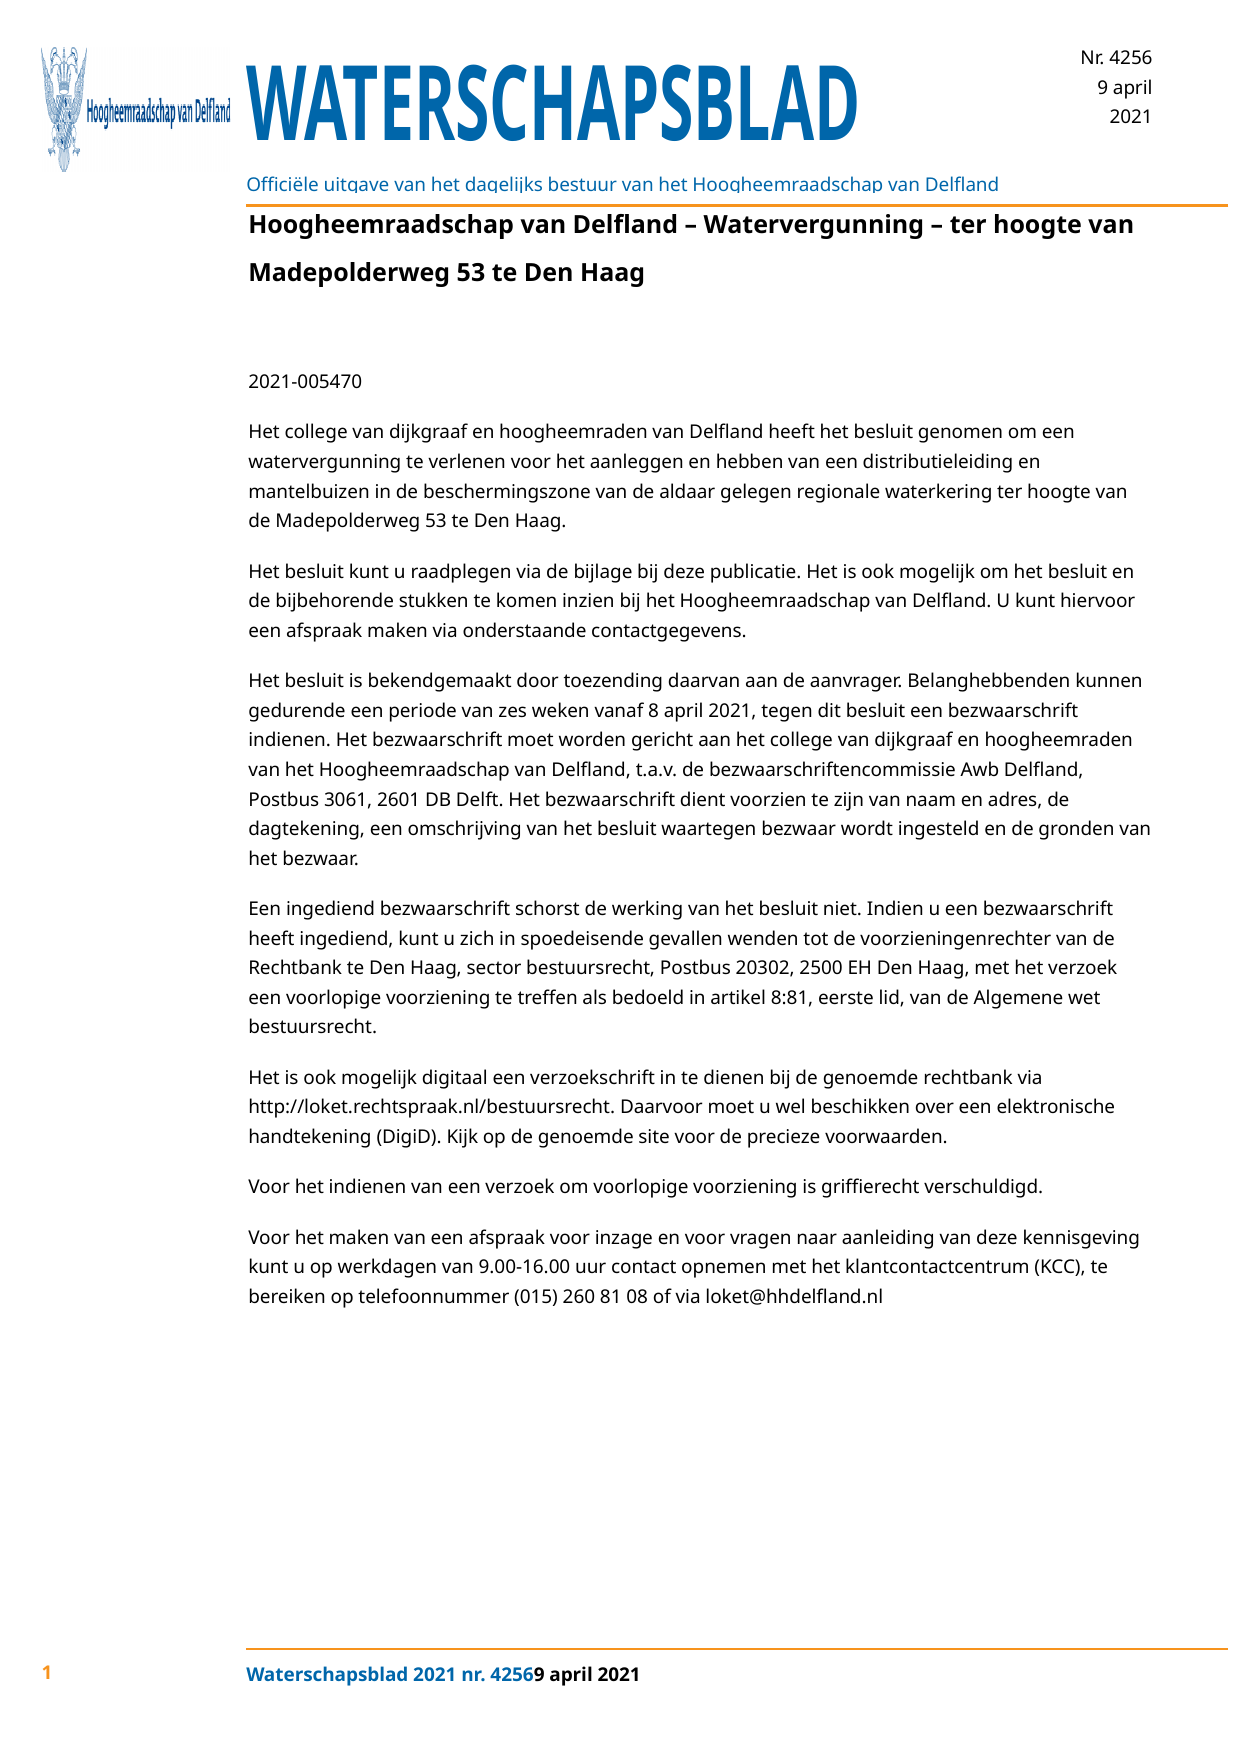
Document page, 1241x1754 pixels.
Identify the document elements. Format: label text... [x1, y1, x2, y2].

text Voor het indienen van een verzoek om voorlopige voorziening is griffierecht verschuldigd. [248, 1174, 1152, 1199]
text Het besluit is bekendgemaakt door toezending daarvan aan de aanvrager. Belanghebbenden kunnen gedurende een periode van zes weken vanaf 8 april 2021, tegen dit besluit een bezwaarschrift indienen. Het bezwaarschrift moet worden gericht aan het college van dijkgraaf en hoogheemraden van het Hoogheemraadschap van Delfland, t.a.v. de bezwaarschriftencommissie Awb Delfland, Postbus 3061, 2601 DB Delft. Het bezwaarschrift dient voorzien te zijn van naam en adres, de dagtekening, een omschrijving van het besluit waartegen bezwaar wordt ingesteld en de gronden van het bezwaar. [248, 667, 1152, 871]
text Het is ook mogelijk digitaal een verzoekschrift in te dienen bij de genoemde rechtbank via http://loket.rechtspraak.nl/bestuursrecht. Daarvoor moet u wel beschikken over een elektronische handtekening (DigiD). Kijk op de genoemde site voor de precieze voorwaarden. [248, 1064, 1152, 1149]
text Voor het maken van een afspraak voor inzage en voor vragen naar aanleiding van deze kennisgeving kunt u op werkdagen van 9.00-16.00 uur contact opnemen met het klantcontactcentrum (KCC), te bereiken op telefoonnummer (015) 260 81 08 of via loket@hhdelfland.nl [248, 1224, 1152, 1309]
text Het besluit kunt u raadplegen via de bijlage bij deze publicatie. Het is ook mogelijk om het besluit en de bijbehorende stukken te komen inzien bij het Hoogheemraadschap van Delfland. U kunt hiervoor een afspraak maken via onderstaande contactgegevens. [248, 558, 1152, 643]
text Hoogheemraadschap van Delfland – Watervergunning – ter hoogte van Madepolderweg 53 te Den Haag [248, 207, 1152, 288]
text 2021-005470 [248, 368, 1152, 394]
text Het college van dijkgraaf en hoogheemraden van Delfland heeft het besluit genomen om een watervergunning te verlenen voor het aanleggen en hebben van een distributieleiding en mantelbuizen in de beschermingszone van de aldaar gelegen regionale waterkering ter hoogte van de Madepolderweg 53 te Den Haag. [248, 419, 1152, 533]
picture [41, 47, 231, 172]
text Een ingediend bezwaarschrift schorst de werking van het besluit niet. Indien u een bezwaarschrift heeft ingediend, kunt u zich in spoedeisende gevallen wenden tot de voorzieningenrechter van de Rechtbank te Den Haag, sector bestuursrecht, Postbus 20302, 2500 EH Den Haag, met het verzoek een voorlopige voorziening te treffen als bedoeld in artikel 8:81, eerste lid, van de Algemene wet bestuursrecht. [248, 895, 1152, 1039]
